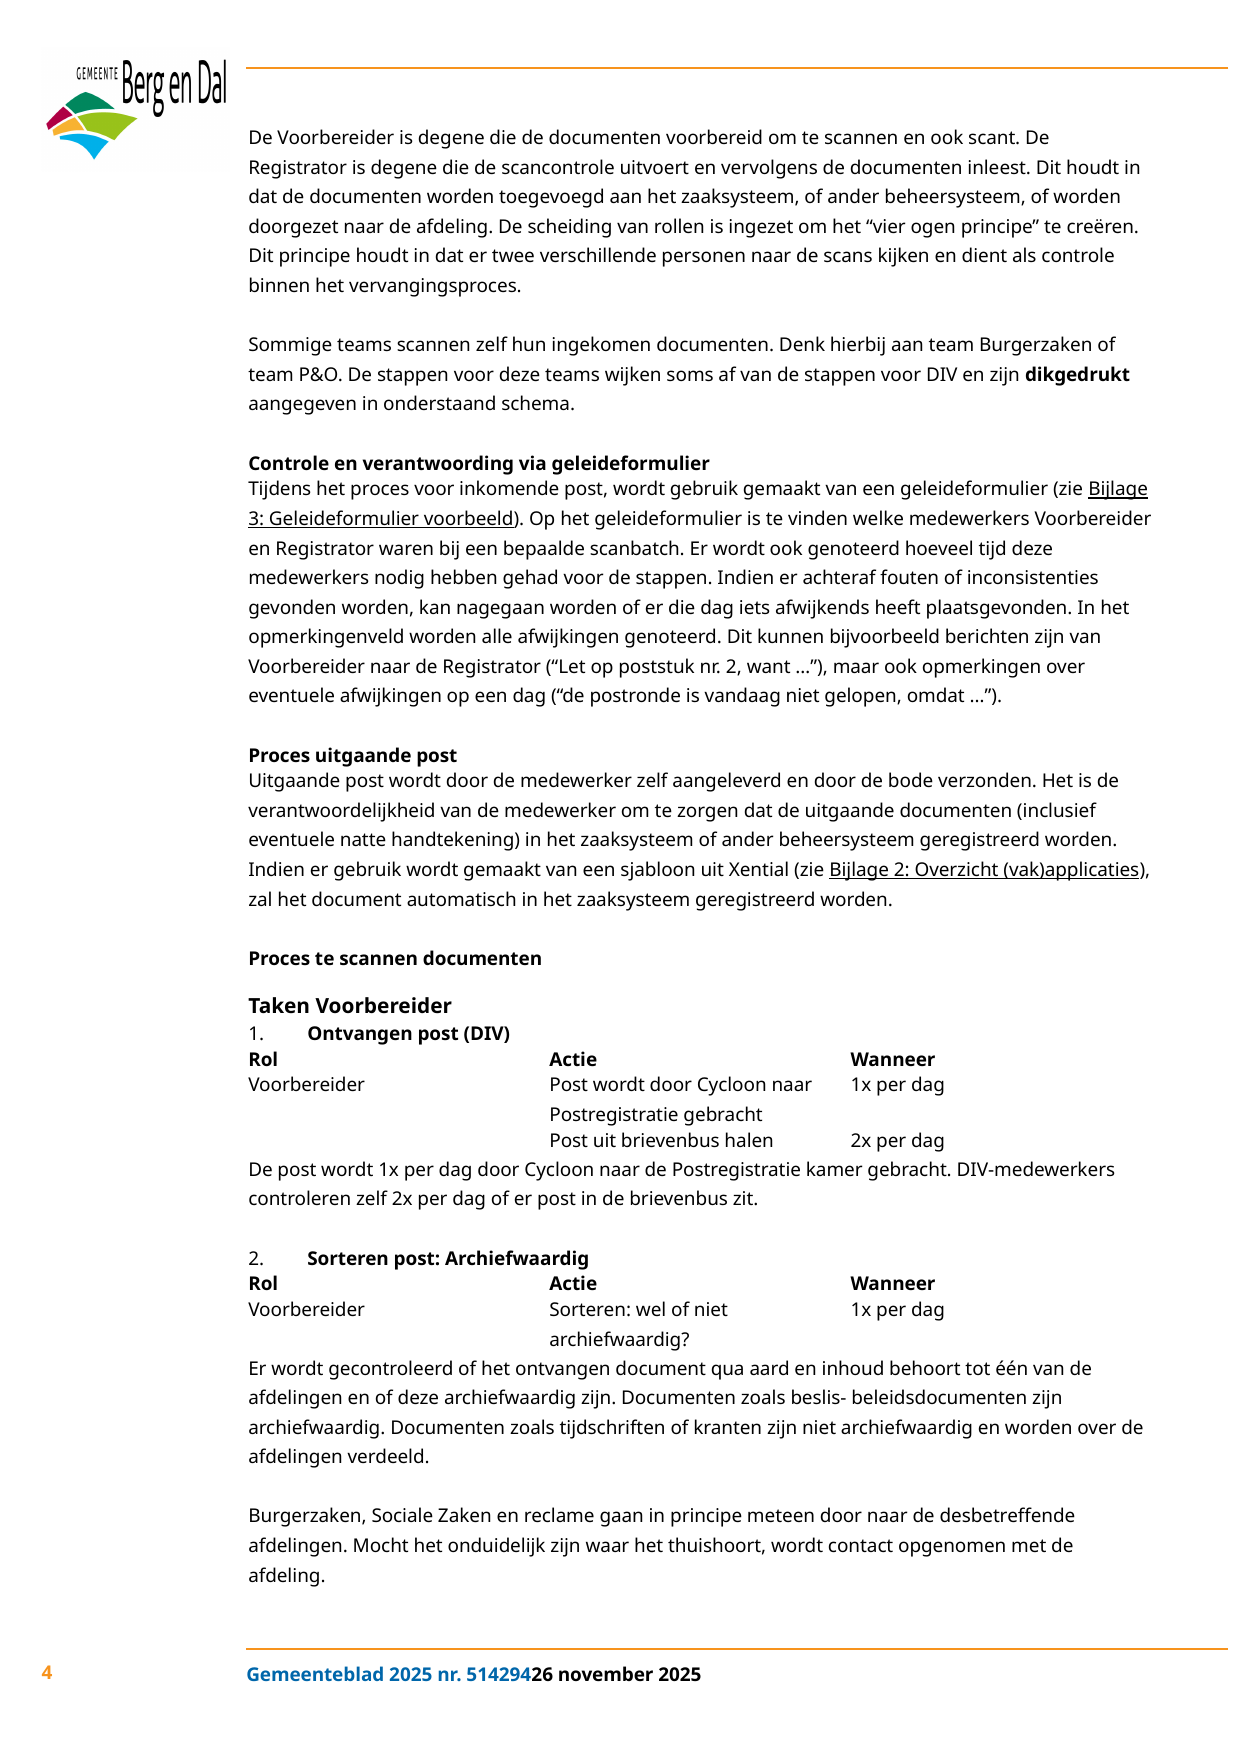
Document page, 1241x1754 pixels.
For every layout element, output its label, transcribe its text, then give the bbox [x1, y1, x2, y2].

text De post wordt 1x per dag door Cycloon naar de Postregistratie kamer gebracht. DIV-medewerkers controleren zelf 2x per dag of er post in de brievenbus zit. [248, 1156, 1152, 1211]
text Er wordt gecontroleerd of het ontvangen document qua aard en inhoud behoort tot één van de afdelingen en of deze archiefwaardig zijn. Documenten zoals beslis- beleidsdocumenten zijn archiefwaardig. Documenten zoals tijdschriften of kranten zijn niet archiefwaardig en worden over de afdelingen verdeeld. [248, 1355, 1152, 1469]
text De Voorbereider is degene die de documenten voorbereid om te scannen en ook scant. De Registrator is degene die de scancontrole uitvoert en vervolgens de documenten inleest. Dit houdt in dat de documenten worden toegevoegd aan het zaaksysteem, of ander beheersysteem, of worden doorgezet naar de afdeling. De scheiding van rollen is ingezet om het “vier ogen principe” te creëren. Dit principe houdt in dat er twee verschillende personen naar de scans kijken en dient als controle binnen het vervangingsproces. [248, 124, 1152, 298]
text Tijdens het proces voor inkomende post, wordt gebruik gemaakt van een geleideformulier (zie Bijlage 3: Geleideformulier voorbeeld). Op het geleideformulier is te vinden welke medewerkers Voorbereider en Registrator waren bij een bepaalde scanbatch. Er wordt ook genoteerd hoeveel tijd deze medewerkers nodig hebben gehad voor de stappen. Indien er achteraf fouten of inconsistenties gevonden worden, kan nagegaan worden of er die dag iets afwijkends heeft plaatsgevonden. In het opmerkingenveld worden alle afwijkingen genoteerd. Dit kunnen bijvoorbeeld berichten zijn van Voorbereider naar de Registrator (“Let op poststuk nr. 2, want …”), maar ook opmerkingen over eventuele afwijkingen op een dag (“de postronde is vandaag niet gelopen, omdat …”). [248, 476, 1152, 708]
table_header Ontvangen post (DIV) [248, 1020, 1152, 1046]
table_cell Voorbereider [248, 1296, 549, 1351]
table_cell Rol [248, 1046, 549, 1072]
table_cell Post wordt door Cycloon naar Postregistratie gebracht [549, 1072, 850, 1127]
table_cell Actie [549, 1046, 850, 1072]
text Proces te scannen documenten [248, 945, 1152, 971]
text Taken Voorbereider [248, 992, 1152, 1020]
table_cell 1x per dag [850, 1296, 1152, 1351]
text Uitgaande post wordt door de medewerker zelf aangeleverd en door de bode verzonden. Het is de verantwoordelijkheid van de medewerker om te zorgen dat de uitgaande documenten (inclusief eventuele natte handtekening) in het zaaksysteem of ander beheersysteem geregistreerd worden. Indien er gebruik wordt gemaakt van een sjabloon uit Xential (zie Bijlage 2: Overzicht (vak)applicaties), zal het document automatisch in het zaaksysteem geregistreerd worden. [248, 767, 1152, 912]
table_cell Rol [248, 1270, 549, 1296]
table_header Sorteren post: Archiefwaardig [248, 1245, 1152, 1270]
text Controle en verantwoording via geleideformulier [248, 450, 1152, 476]
picture [41, 47, 231, 172]
table_cell Post uit brievenbus halen [549, 1127, 850, 1153]
table_cell Sorteren: wel of niet archiefwaardig? [549, 1296, 850, 1351]
text Sommige teams scannen zelf hun ingekomen documenten. Denk hierbij aan team Burgerzaken of team P&O. De stappen voor deze teams wijken soms af van de stappen voor DIV en zijn dikgedrukt aangegeven in onderstaand schema. [248, 331, 1152, 416]
table_cell Voorbereider [248, 1072, 549, 1153]
table_cell 1x per dag [850, 1072, 1152, 1127]
text Proces uitgaande post [248, 742, 1152, 767]
table_cell Wanneer [850, 1046, 1152, 1072]
table_cell 2x per dag [850, 1127, 1152, 1153]
table_cell Wanneer [850, 1270, 1152, 1296]
text Burgerzaken, Sociale Zaken en reclame gaan in principe meteen door naar de desbetreffende afdelingen. Mocht het onduidelijk zijn waar het thuishoort, wordt contact opgenomen met de afdeling. [248, 1503, 1152, 1587]
table_cell Actie [549, 1270, 850, 1296]
